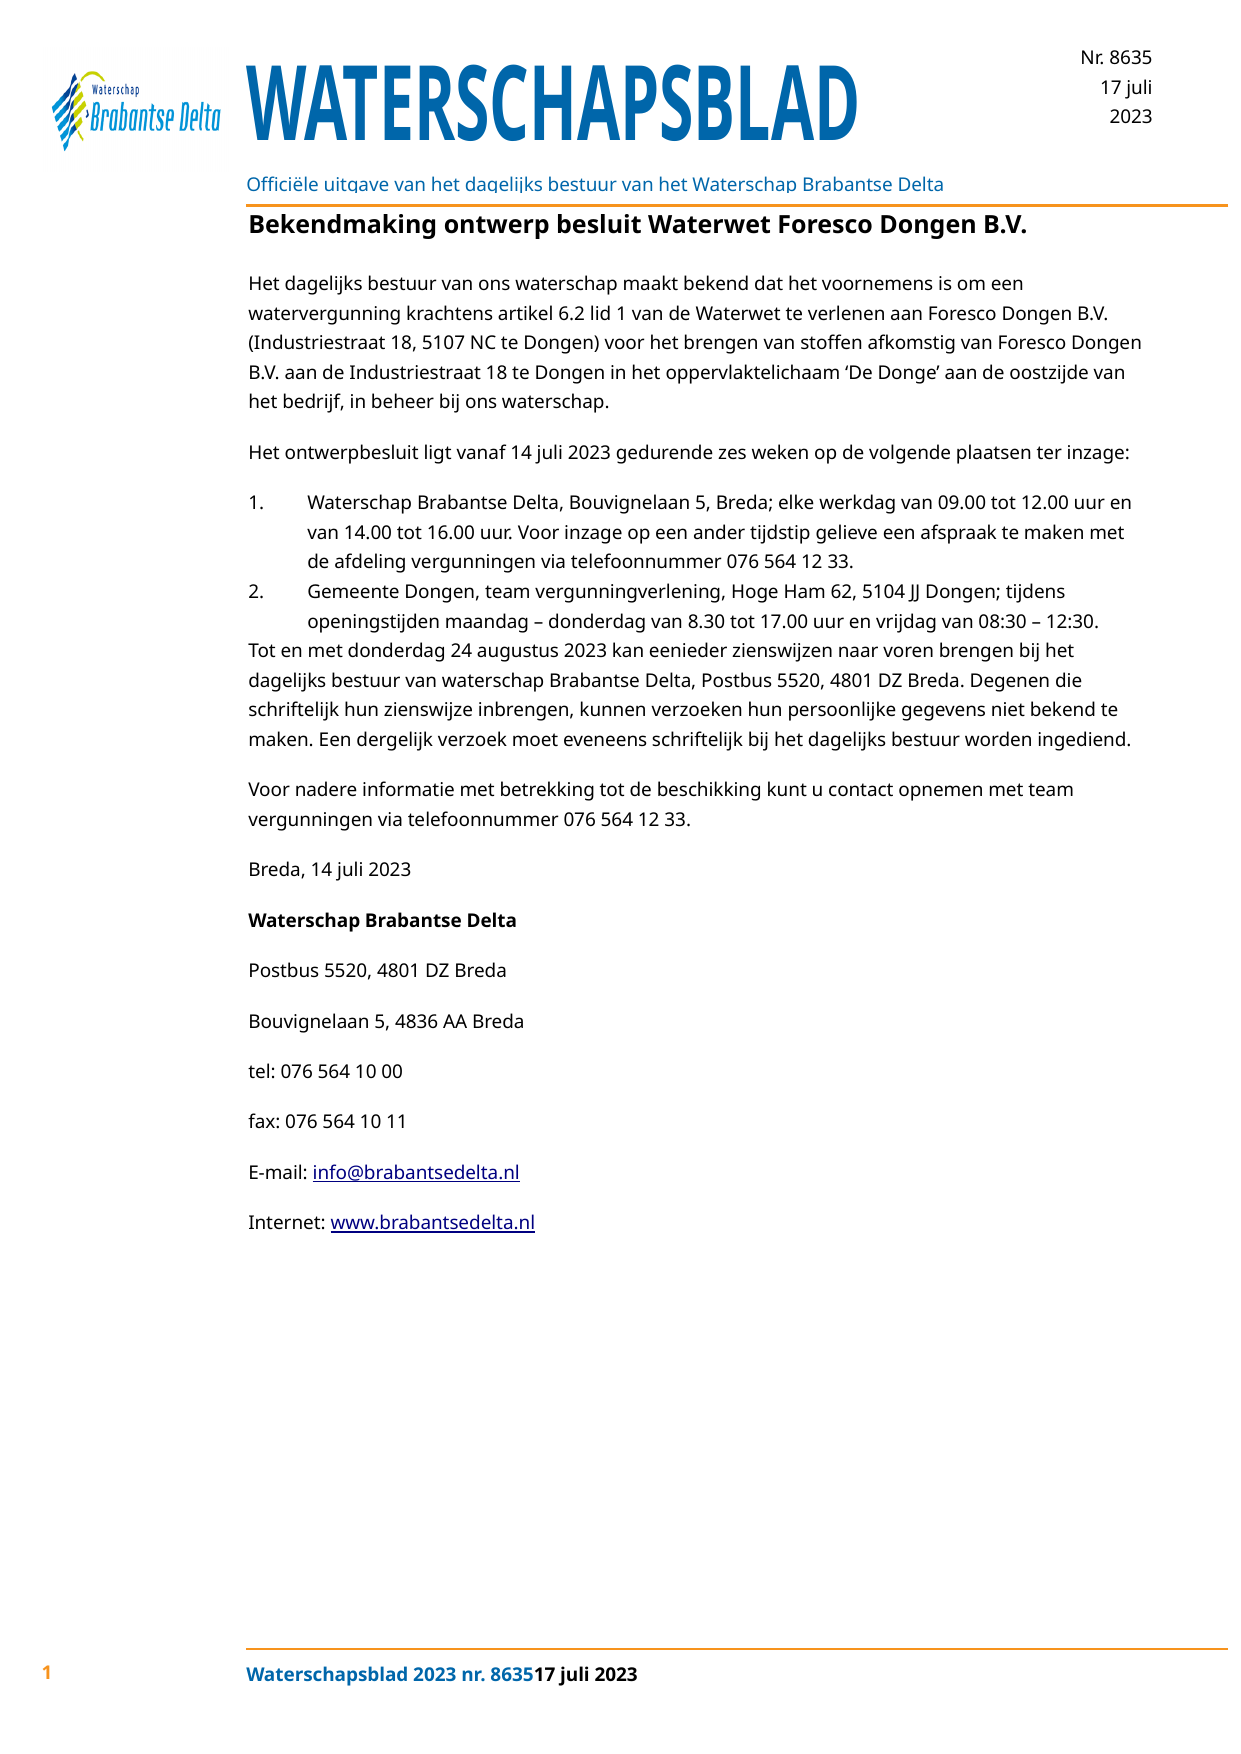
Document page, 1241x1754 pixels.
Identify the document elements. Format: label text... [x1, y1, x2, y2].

text Het ontwerpbesluit ligt vanaf 14 juli 2023 gedurende zes weken op de volgende plaatsen ter inzage: [248, 439, 1152, 465]
picture [41, 47, 231, 172]
text Het dagelijks bestuur van ons waterschap maakt bekend dat het voornemens is om een watervergunning krachtens artikel 6.2 lid 1 van de Waterwet te verlenen aan Foresco Dongen B.V. (Industriestraat 18, 5107 NC te Dongen) voor het brengen van stoffen afkomstig van Foresco Dongen B.V. aan de Industriestraat 18 te Dongen in het oppervlaktelichaam ‘De Donge’ aan de oostzijde van het bedrijf, in beheer bij ons waterschap. [248, 270, 1152, 414]
text Internet: www.brabantsedelta.nl [248, 1209, 1152, 1235]
list Waterschap Brabantse Delta, Bouvignelaan 5, Breda; elke werkdag van 09.00 tot 12.00 uur en van 14.00 tot 16.00 uur. Voor inzage op een ander tijdstip gelieve een afspraak te maken met de afdeling vergunningen via telefoonnummer 076 564 12 33. [248, 489, 1152, 574]
text Breda, 14 juli 2023 [248, 857, 1152, 882]
text E-mail: info@brabantsedelta.nl [248, 1159, 1152, 1185]
text Postbus 5520, 4801 DZ Breda [248, 957, 1152, 983]
text fax: 076 564 10 11 [248, 1109, 1152, 1134]
text Voor nadere informatie met betrekking tot de beschikking kunt u contact opnemen met team vergunningen via telefoonnummer 076 564 12 33. [248, 777, 1152, 832]
text Tot en met donderdag 24 augustus 2023 kan eenieder zienswijzen naar voren brengen bij het dagelijks bestuur van waterschap Brabantse Delta, Postbus 5520, 4801 DZ Breda. Degenen die schriftelijk hun zienswijze inbrengen, kunnen verzoeken hun persoonlijke gegevens niet bekend te maken. Een dergelijk verzoek moet eveneens schriftelijk bij het dagelijks bestuur worden ingediend. [248, 637, 1152, 752]
text Waterschap Brabantse Delta [248, 907, 1152, 933]
text Bekendmaking ontwerp besluit Waterwet Foresco Dongen B.V. [248, 207, 1152, 241]
text tel: 076 564 10 00 [248, 1058, 1152, 1084]
list Gemeente Dongen, team vergunningverlening, Hoge Ham 62, 5104 JJ Dongen; tijdens openingstijden maandag – donderdag van 8.30 tot 17.00 uur en vrijdag van 08:30 – 12:30. [248, 578, 1152, 633]
text Bouvignelaan 5, 4836 AA Breda [248, 1008, 1152, 1033]
